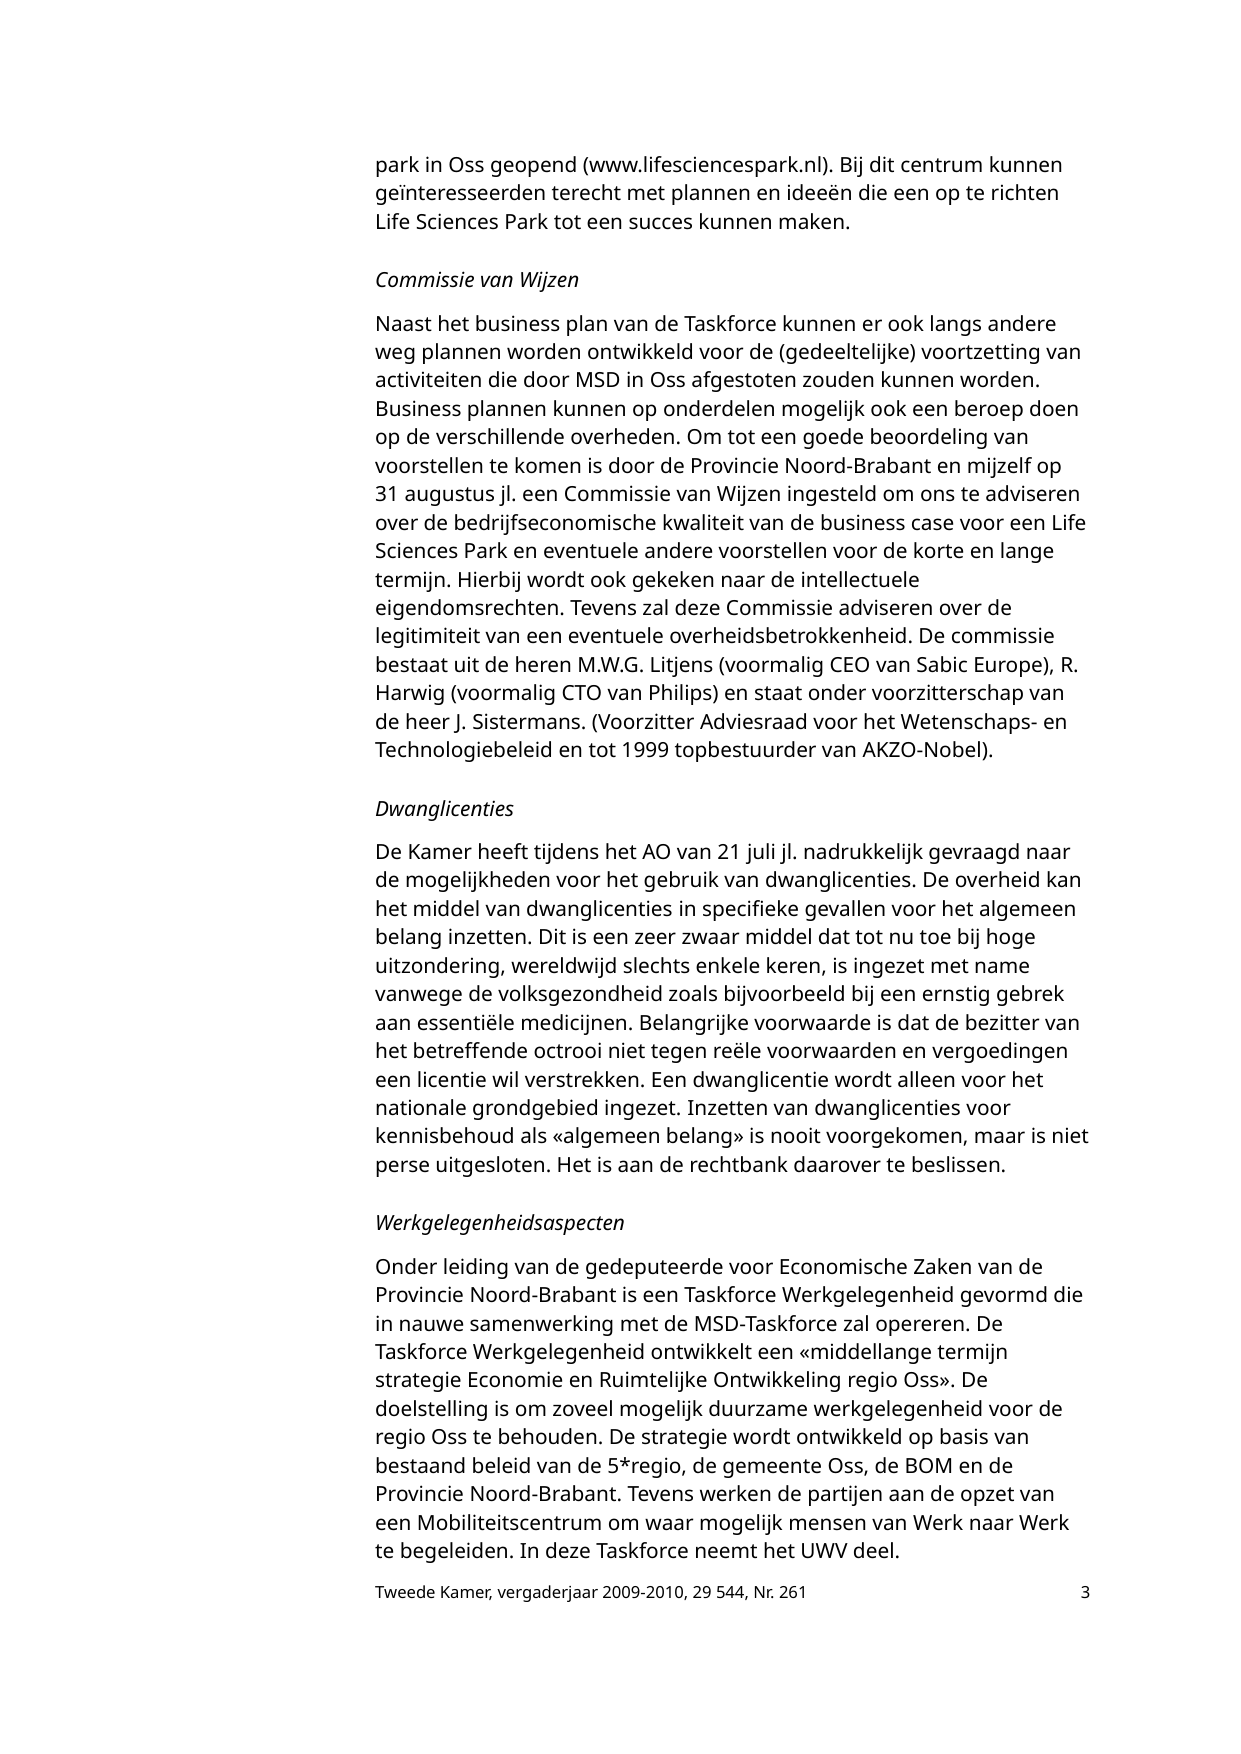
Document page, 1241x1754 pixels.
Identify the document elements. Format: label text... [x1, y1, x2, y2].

text Commissie van Wijzen [375, 265, 1090, 294]
text Onder leiding van de gedeputeerde voor Economische Zaken van de Provincie Noord-Brabant is een Taskforce Werkgelegenheid gevormd die in nauwe samenwerking met de MSD-Taskforce zal opereren. De Taskforce Werkgelegenheid ontwikkelt een «middellange termijn strategie Economie en Ruimtelijke Ontwikkeling regio Oss». De doelstelling is om zoveel mogelijk duurzame werkgelegenheid voor de regio Oss te behouden. De strategie wordt ontwikkeld op basis van bestaand beleid van de 5*regio, de gemeente Oss, de BOM en de Provincie Noord-Brabant. Tevens werken de partijen aan de opzet van een Mobiliteitscentrum om waar mogelijk mensen van Werk naar Werk te begeleiden. In deze Taskforce neemt het UWV deel. [375, 1252, 1090, 1565]
text De Kamer heeft tijdens het AO van 21 juli jl. nadrukkelijk gevraagd naar de mogelijkheden voor het gebruik van dwanglicenties. De overheid kan het middel van dwanglicenties in specifieke gevallen voor het algemeen belang inzetten. Dit is een zeer zwaar middel dat tot nu toe bij hoge uitzondering, wereldwijd slechts enkele keren, is ingezet met name vanwege de volksgezondheid zoals bijvoorbeeld bij een ernstig gebrek aan essentiële medicijnen. Belangrijke voorwaarde is dat de bezitter van het betreffende octrooi niet tegen reële voorwaarden en vergoedingen een licentie wil verstrekken. Een dwanglicentie wordt alleen voor het nationale grondgebied ingezet. Inzetten van dwanglicenties voor kennisbehoud als «algemeen belang» is nooit voorgekomen, maar is niet perse uitgesloten. Het is aan de rechtbank daarover te beslissen. [375, 837, 1090, 1178]
text Dwanglicenties [375, 794, 1090, 822]
text Naast het business plan van de Taskforce kunnen er ook langs andere weg plannen worden ontwikkeld voor de (gedeeltelijke) voortzetting van activiteiten die door MSD in Oss afgestoten zouden kunnen worden. Business plannen kunnen op onderdelen mogelijk ook een beroep doen op de verschillende overheden. Om tot een goede beoordeling van voorstellen te komen is door de Provincie Noord-Brabant en mijzelf op 31 augustus jl. een Commissie van Wijzen ingesteld om ons te adviseren over de bedrijfseconomische kwaliteit van de business case voor een Life Sciences Park en eventuele andere voorstellen voor de korte en lange termijn. Hierbij wordt ook gekeken naar de intellectuele eigendomsrechten. Tevens zal deze Commissie adviseren over de legitimiteit van een eventuele overheidsbetrokkenheid. De commissie bestaat uit de heren M.W.G. Litjens (voormalig CEO van Sabic Europe), R. Harwig (voormalig CTO van Philips) en staat onder voorzitterschap van de heer J. Sistermans. (Voorzitter Adviesraad voor het Wetenschaps- en Technologiebeleid en tot 1999 topbestuurder van AKZO-Nobel). [375, 309, 1090, 764]
text park in Oss geopend (www.lifesciencespark.nl). Bij dit centrum kunnen geïnteresseerden terecht met plannen en ideeën die een op te richten Life Sciences Park tot een succes kunnen maken. [375, 150, 1090, 235]
text Werkgelegenheidsaspecten [375, 1208, 1090, 1237]
